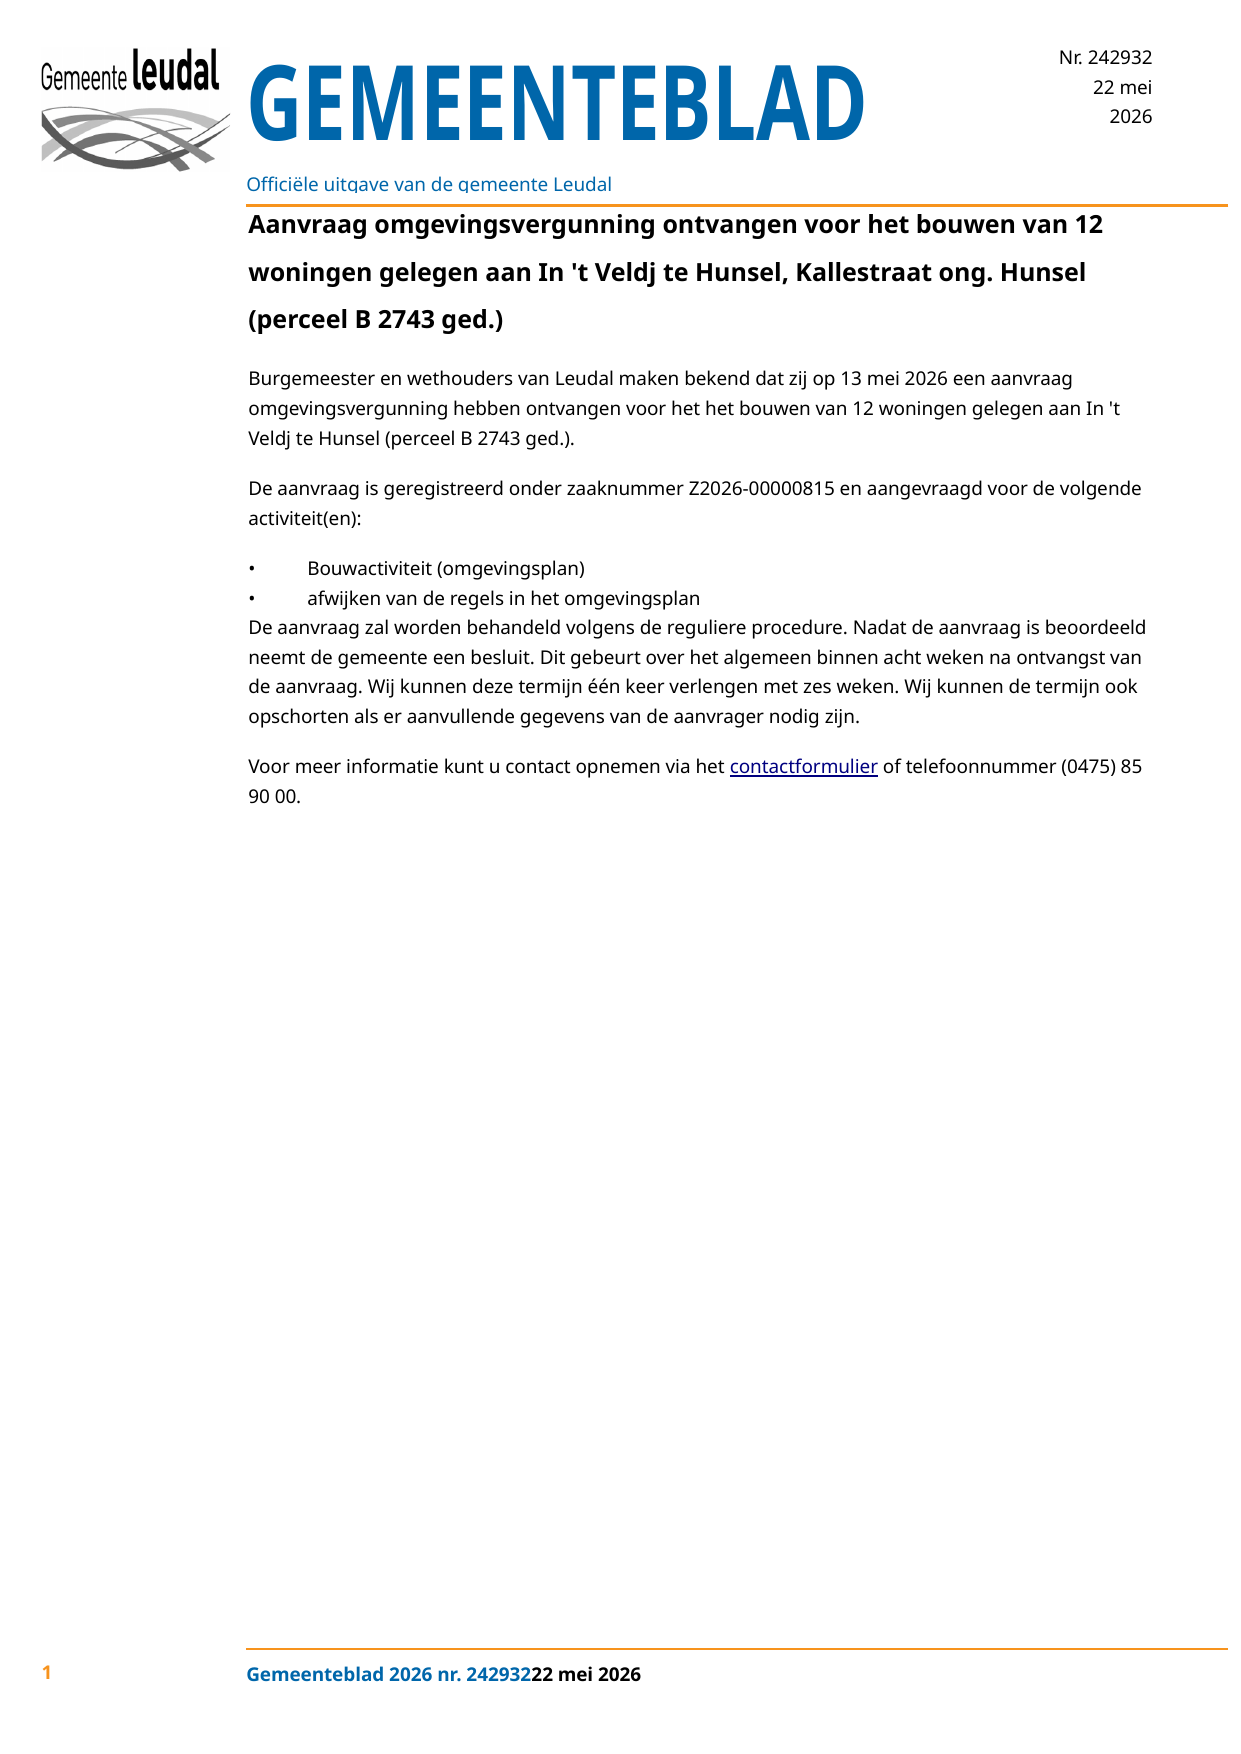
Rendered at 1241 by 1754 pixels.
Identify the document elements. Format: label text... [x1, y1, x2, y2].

text De aanvraag zal worden behandeld volgens de reguliere procedure. Nadat de aanvraag is beoordeeld neemt de gemeente een besluit. Dit gebeurt over het algemeen binnen acht weken na ontvangst van de aanvraag. Wij kunnen deze termijn één keer verlengen met zes weken. Wij kunnen de termijn ook opschorten als er aanvullende gegevens van de aanvrager nodig zijn. [248, 614, 1152, 729]
text Burgemeester en wethouders van Leudal maken bekend dat zij op 13 mei 2026 een aanvraag omgevingsvergunning hebben ontvangen voor het het bouwen van 12 woningen gelegen aan In 't Veldj te Hunsel (perceel B 2743 ged.). [248, 366, 1152, 450]
list Bouwactiviteit (omgevingsplan) [248, 555, 1152, 581]
picture [41, 47, 231, 172]
text De aanvraag is geregistreerd onder zaaknummer Z2026-00000815 en aangevraagd voor de volgende activiteit(en): [248, 475, 1152, 530]
text Aanvraag omgevingsvergunning ontvangen voor het bouwen van 12 woningen gelegen aan In 't Veldj te Hunsel, Kallestraat ong. Hunsel (perceel B 2743 ged.) [248, 207, 1152, 336]
list afwijken van de regels in het omgevingsplan [248, 585, 1152, 610]
text Voor meer informatie kunt u contact opnemen via het contactformulier of telefoonnummer (0475) 85 90 00. [248, 753, 1152, 809]
